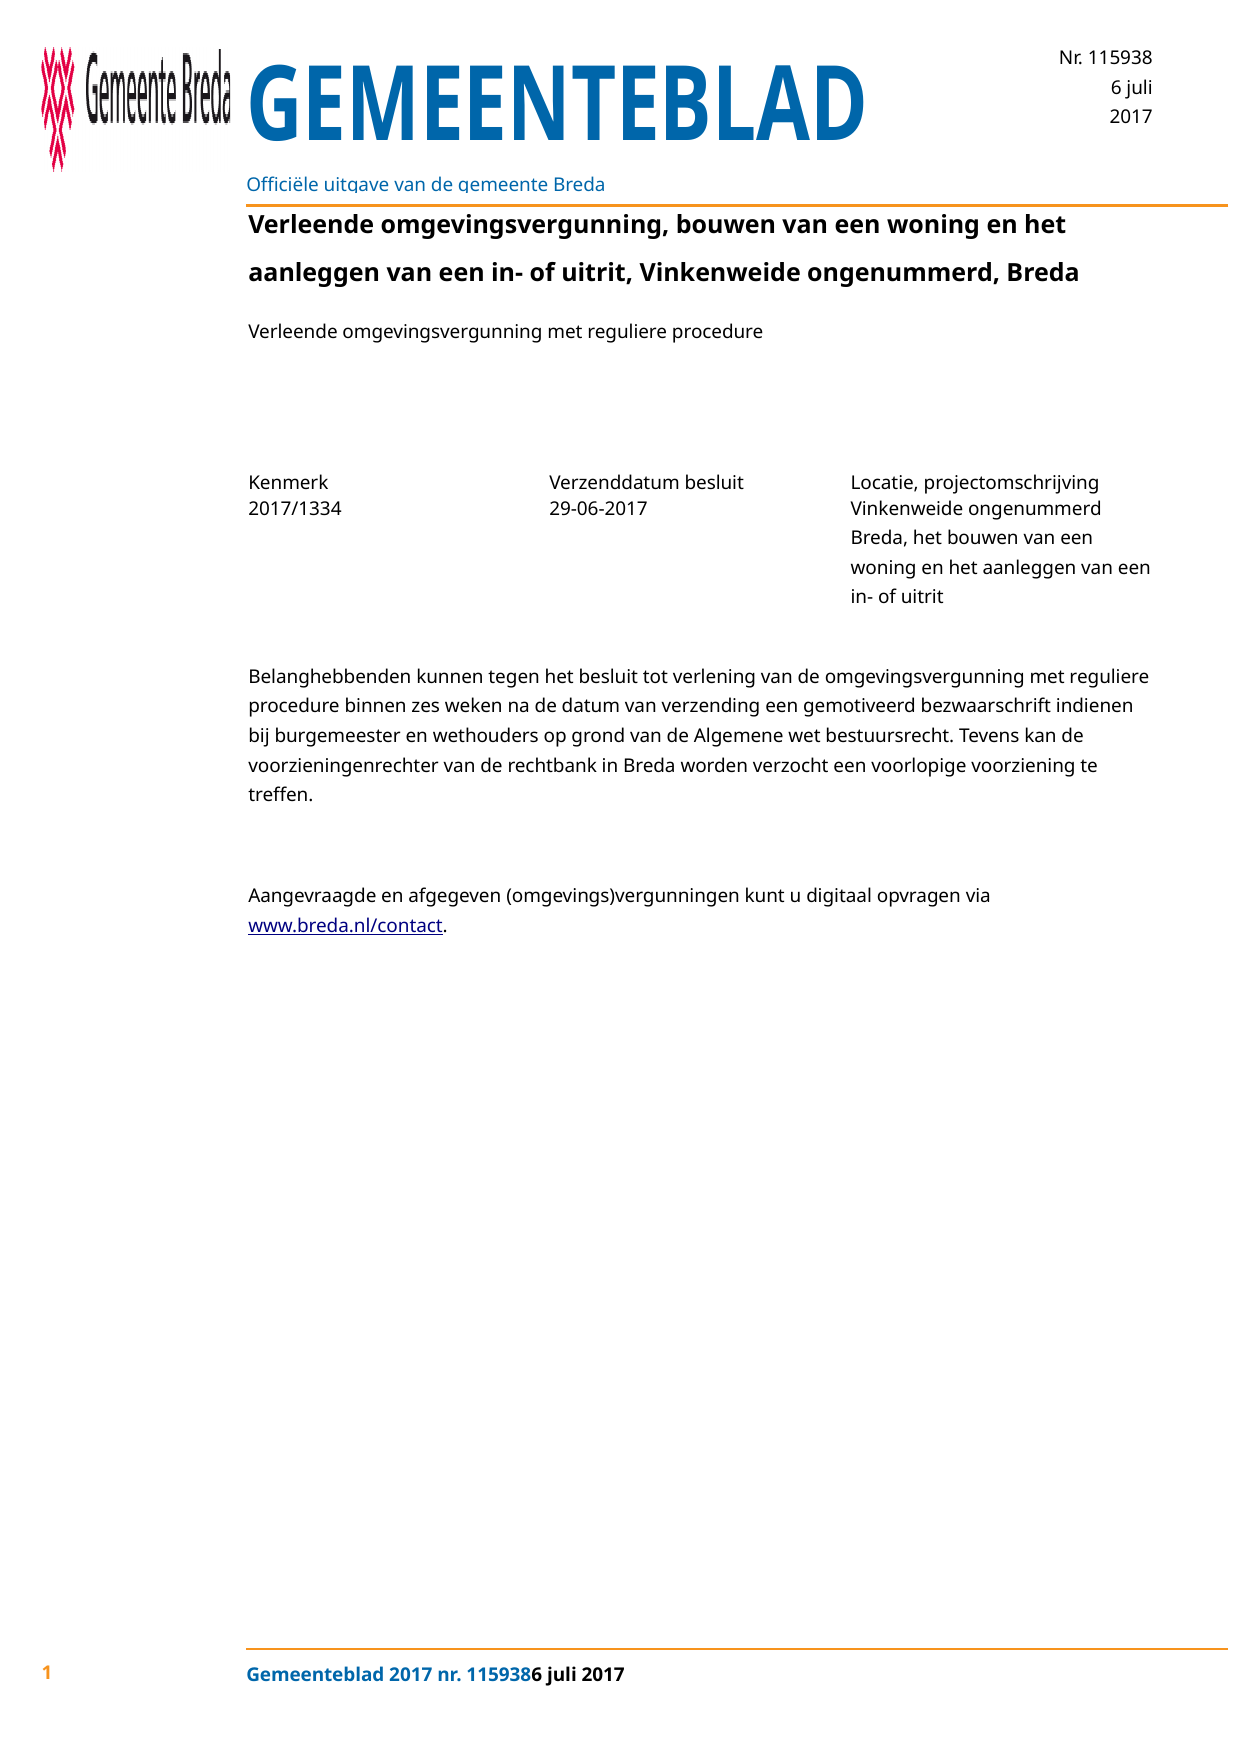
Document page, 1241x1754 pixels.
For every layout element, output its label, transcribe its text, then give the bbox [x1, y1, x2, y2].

table_cell Vinkenweide ongenummerd Breda, het bouwen van een woning en het aanleggen van een in- of uitrit [850, 495, 1152, 609]
text Belanghebbenden kunnen tegen het besluit tot verlening van de omgevingsvergunning met reguliere procedure binnen zes weken na de datum van verzending een gemotiveerd bezwaarschrift indienen bij burgemeester en wethouders op grond van de Algemene wet bestuursrecht. Tevens kan de voorzieningenrechter van de rechtbank in Breda worden verzocht een voorlopige voorziening te treffen. [248, 663, 1152, 807]
table_header Kenmerk [248, 469, 549, 495]
table_cell 2017/1334 [248, 495, 549, 609]
text Aangevraagde en afgegeven (omgevings)vergunningen kunt u digitaal opvragen via www.breda.nl/contact. [248, 882, 1152, 938]
text Verleende omgevingsvergunning, bouwen van een woning en het aanleggen van een in- of uitrit, Vinkenweide ongenummerd, Breda [248, 207, 1152, 288]
picture [41, 47, 231, 172]
table_header Verzenddatum besluit [549, 469, 850, 495]
text Verleende omgevingsvergunning met reguliere procedure [248, 318, 1152, 344]
table_cell 29-06-2017 [549, 495, 850, 609]
table_header Locatie, projectomschrijving [850, 469, 1152, 495]
